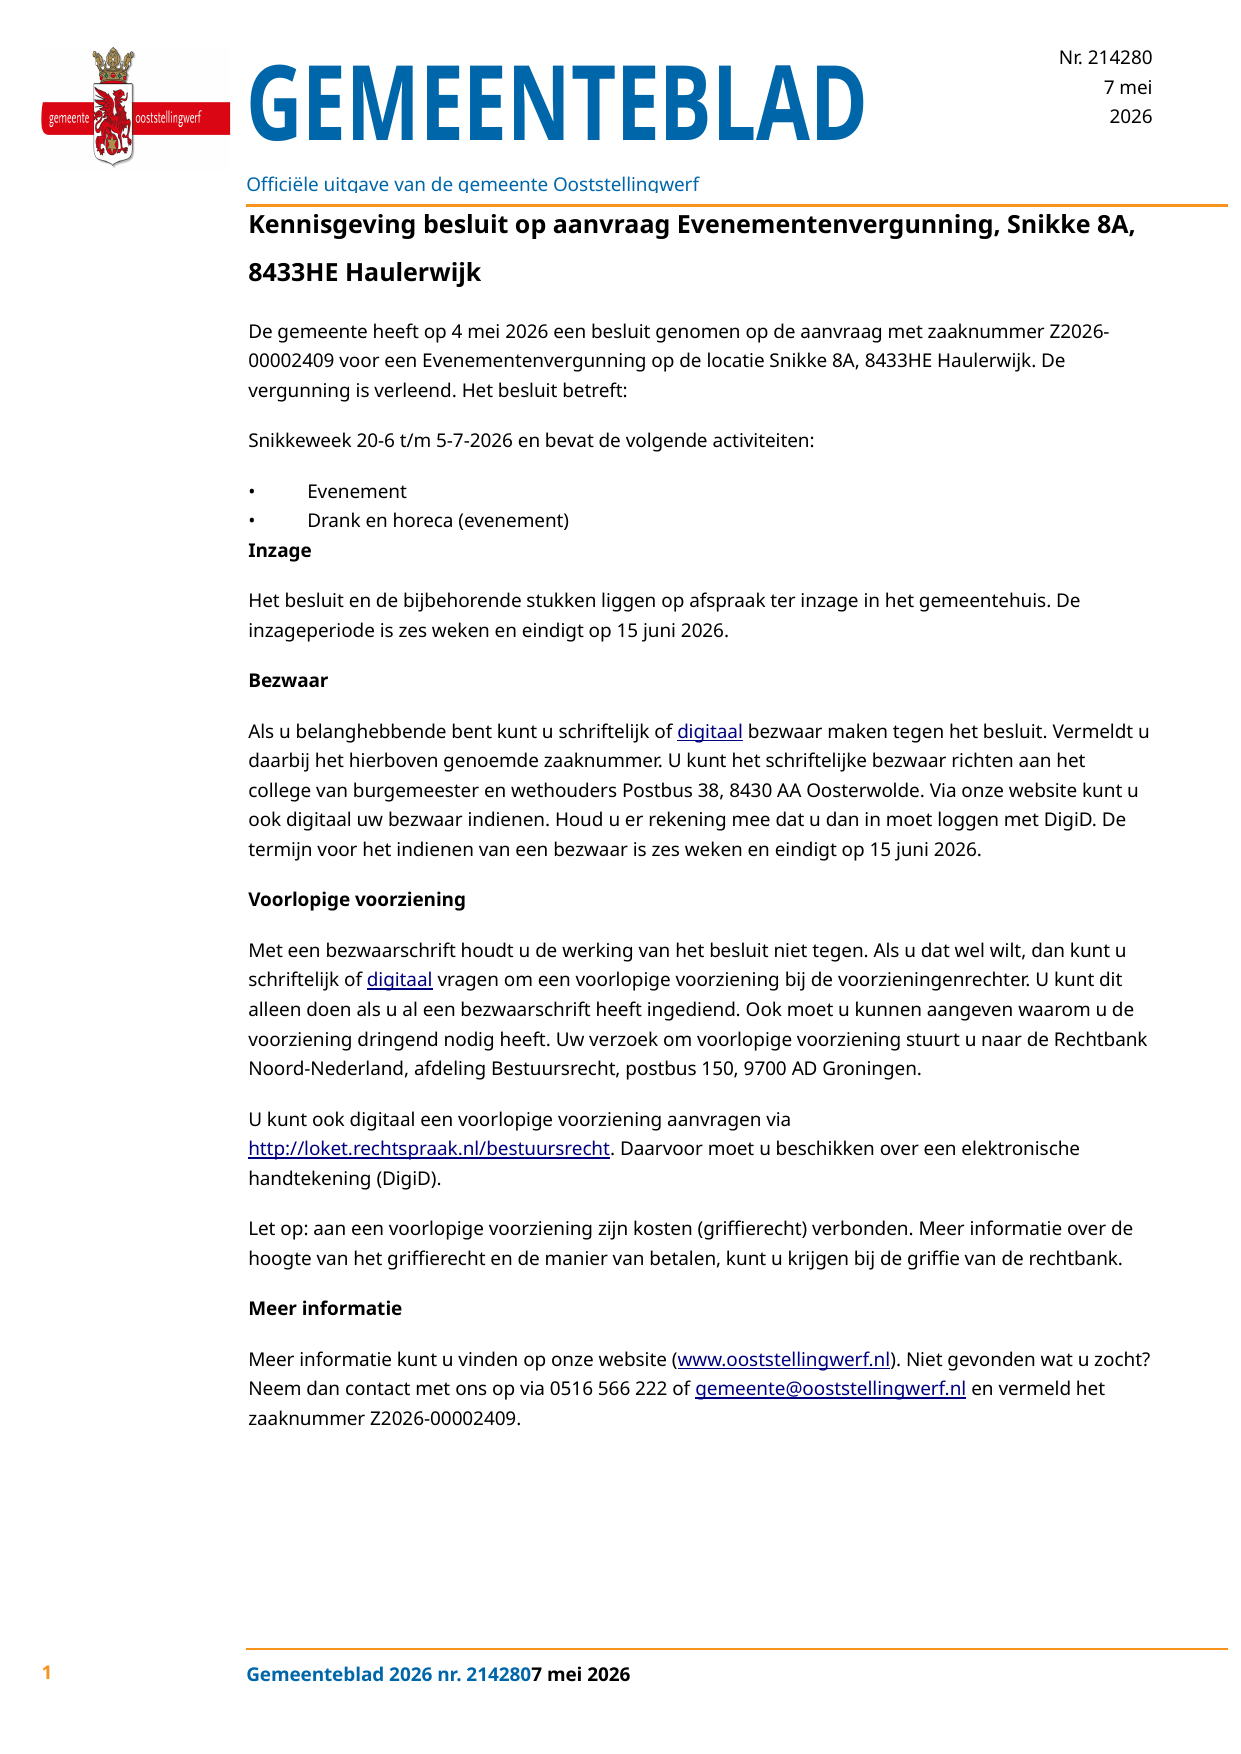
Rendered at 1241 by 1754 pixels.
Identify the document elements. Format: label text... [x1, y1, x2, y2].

text Voorlopige voorziening [248, 887, 1152, 912]
text Meer informatie kunt u vinden op onze website (www.ooststellingwerf.nl). Niet gevonden wat u zocht? Neem dan contact met ons op via 0516 566 222 of gemeente@ooststellingwerf.nl en vermeld het zaaknummer Z2026-00002409. [248, 1346, 1152, 1431]
text Meer informatie [248, 1295, 1152, 1321]
text Inzage [248, 537, 1152, 563]
text Als u belanghebbende bent kunt u schriftelijk of digitaal bezwaar maken tegen het besluit. Vermeldt u daarbij het hierboven genoemde zaaknummer. U kunt het schriftelijke bezwaar richten aan het college van burgemeester en wethouders Postbus 38, 8430 AA Oosterwolde. Via onze website kunt u ook digitaal uw bezwaar indienen. Houd u er rekening mee dat u dan in moet loggen met DigiD. De termijn voor het indienen van een bezwaar is zes weken en eindigt op 15 juni 2026. [248, 718, 1152, 862]
text Met een bezwaarschrift houdt u de werking van het besluit niet tegen. Als u dat wel wilt, dan kunt u schriftelijk of digitaal vragen om een voorlopige voorziening bij de voorzieningenrechter. U kunt dit alleen doen als u al een bezwaarschrift heeft ingediend. Ook moet u kunnen aangeven waarom u de voorziening dringend nodig heeft. Uw verzoek om voorlopige voorziening stuurt u naar de Rechtbank Noord-Nederland, afdeling Bestuursrecht, postbus 150, 9700 AD Groningen. [248, 937, 1152, 1081]
list Drank en horeca (evenement) [248, 507, 1152, 533]
picture [41, 47, 231, 172]
text Snikkeweek 20-6 t/m 5-7-2026 en bevat de volgende activiteiten: [248, 427, 1152, 453]
text De gemeente heeft op 4 mei 2026 een besluit genomen op de aanvraag met zaaknummer Z2026-00002409 voor een Evenementenvergunning op de locatie Snikke 8A, 8433HE Haulerwijk. De vergunning is verleend. Het besluit betreft: [248, 318, 1152, 403]
text Het besluit en de bijbehorende stukken liggen op afspraak ter inzage in het gemeentehuis. De inzageperiode is zes weken en eindigt op 15 juni 2026. [248, 587, 1152, 643]
list Evenement [248, 478, 1152, 504]
text Kennisgeving besluit op aanvraag Evenementenvergunning, Snikke 8A, 8433HE Haulerwijk [248, 207, 1152, 288]
text Bezwaar [248, 667, 1152, 693]
text U kunt ook digitaal een voorlopige voorziening aanvragen via http://loket.rechtspraak.nl/bestuursrecht. Daarvoor moet u beschikken over een elektronische handtekening (DigiD). [248, 1106, 1152, 1191]
text Let op: aan een voorlopige voorziening zijn kosten (griffierecht) verbonden. Meer informatie over de hoogte van het griffierecht en de manier van betalen, kunt u krijgen bij de griffie van de rechtbank. [248, 1215, 1152, 1271]
